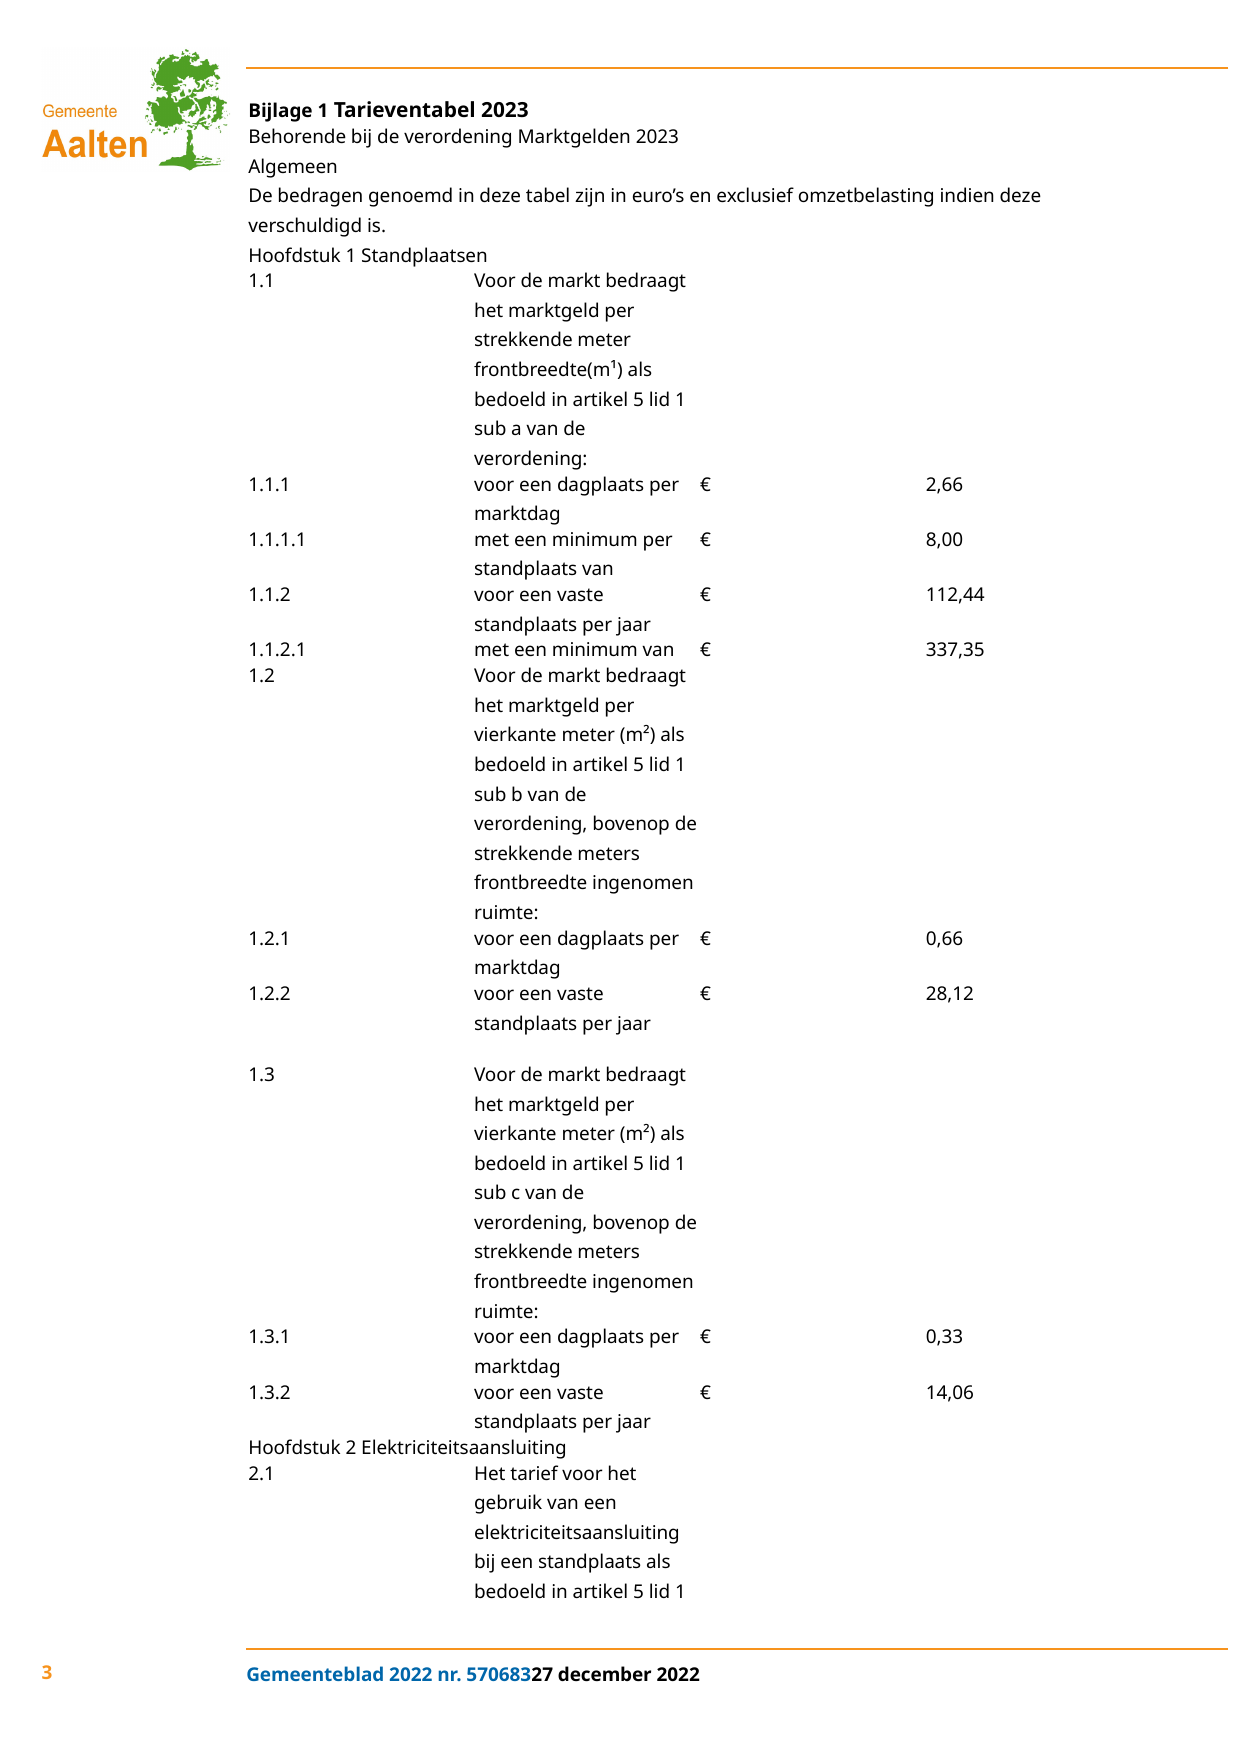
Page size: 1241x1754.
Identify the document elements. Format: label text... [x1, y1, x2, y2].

table_cell 1.1.2.1 [248, 637, 474, 662]
table_cell [926, 1434, 1152, 1460]
table_cell [700, 663, 926, 925]
table_header [926, 242, 1152, 267]
table_cell voor een dagplaats per marktdag [474, 1324, 700, 1379]
table_cell 14,06 [926, 1379, 1152, 1434]
table_cell 112,44 [926, 581, 1152, 637]
table_cell 8,00 [926, 526, 1152, 581]
table_cell [926, 663, 1152, 925]
table_cell Voor de markt bedraagt het marktgeld per vierkante meter (m²) als bedoeld in artikel 5 lid 1 sub b van de verordening, bovenop de strekkende meters frontbreedte ingenomen ruimte: [474, 663, 700, 925]
picture [41, 47, 231, 172]
table_cell € [700, 471, 926, 526]
table_cell 1.3 [248, 1061, 474, 1323]
text De bedragen genoemd in deze tabel zijn in euro’s en exclusief omzetbelasting indien deze [248, 182, 1152, 208]
text verschuldigd is. [248, 212, 1152, 238]
table_cell € [700, 637, 926, 662]
table_cell € [700, 1379, 926, 1434]
table_cell [700, 1434, 926, 1460]
table_cell [474, 1035, 700, 1061]
table_cell € [700, 581, 926, 637]
table_cell [926, 1061, 1152, 1323]
table_cell 2,66 [926, 471, 1152, 526]
text Behorende bij de verordening Marktgelden 2023 [248, 123, 1152, 149]
table_cell Voor de markt bedraagt het marktgeld per strekkende meter frontbreedte(m¹) als bedoeld in artikel 5 lid 1 sub a van de verordening: [474, 268, 700, 471]
table_cell 1.2.2 [248, 980, 474, 1035]
table_cell 1.1.2 [248, 581, 474, 637]
table_cell 1.1.1.1 [248, 526, 474, 581]
table_cell 1.1 [248, 268, 474, 471]
table_header Hoofdstuk 1 Standplaatsen [248, 242, 926, 267]
table_cell voor een vaste standplaats per jaar [474, 980, 700, 1035]
table_cell Hoofdstuk 2 Elektriciteitsaansluiting [248, 1434, 700, 1460]
table_cell [926, 1460, 1152, 1604]
table_cell € [700, 925, 926, 980]
table_cell 0,66 [926, 925, 1152, 980]
table_cell 1.2 [248, 663, 474, 925]
table_cell € [700, 980, 926, 1035]
table_cell voor een vaste standplaats per jaar [474, 581, 700, 637]
table_cell Voor de markt bedraagt het marktgeld per vierkante meter (m²) als bedoeld in artikel 5 lid 1 sub c van de verordening, bovenop de strekkende meters frontbreedte ingenomen ruimte: [474, 1061, 700, 1323]
table_cell 0,33 [926, 1324, 1152, 1379]
table_cell 337,35 [926, 637, 1152, 662]
table_cell voor een dagplaats per marktdag [474, 471, 700, 526]
table_cell € [700, 1324, 926, 1379]
table_cell 2.1 [248, 1460, 474, 1604]
table_cell voor een vaste standplaats per jaar [474, 1379, 700, 1434]
table_cell [700, 268, 926, 471]
table_cell 1.1.1 [248, 471, 474, 526]
table_cell 28,12 [926, 980, 1152, 1035]
table_cell [926, 268, 1152, 471]
text Bijlage 1 Tarieventabel 2023 [248, 95, 1152, 123]
table_cell voor een dagplaats per marktdag [474, 925, 700, 980]
table_cell Het tarief voor het gebruik van een elektriciteitsaansluiting bij een standplaats als bedoeld in artikel 5 lid 1 [474, 1460, 700, 1604]
table_cell [700, 1061, 926, 1323]
table_cell [700, 1035, 926, 1061]
text Algemeen [248, 153, 1152, 179]
table_cell € [700, 526, 926, 581]
table_cell 1.3.2 [248, 1379, 474, 1434]
table_cell 1.2.1 [248, 925, 474, 980]
table_cell met een minimum per standplaats van [474, 526, 700, 581]
table_cell [926, 1035, 1152, 1061]
table_cell [700, 1460, 926, 1604]
table_cell 1.3.1 [248, 1324, 474, 1379]
table_cell [248, 1035, 474, 1061]
table_cell met een minimum van [474, 637, 700, 662]
